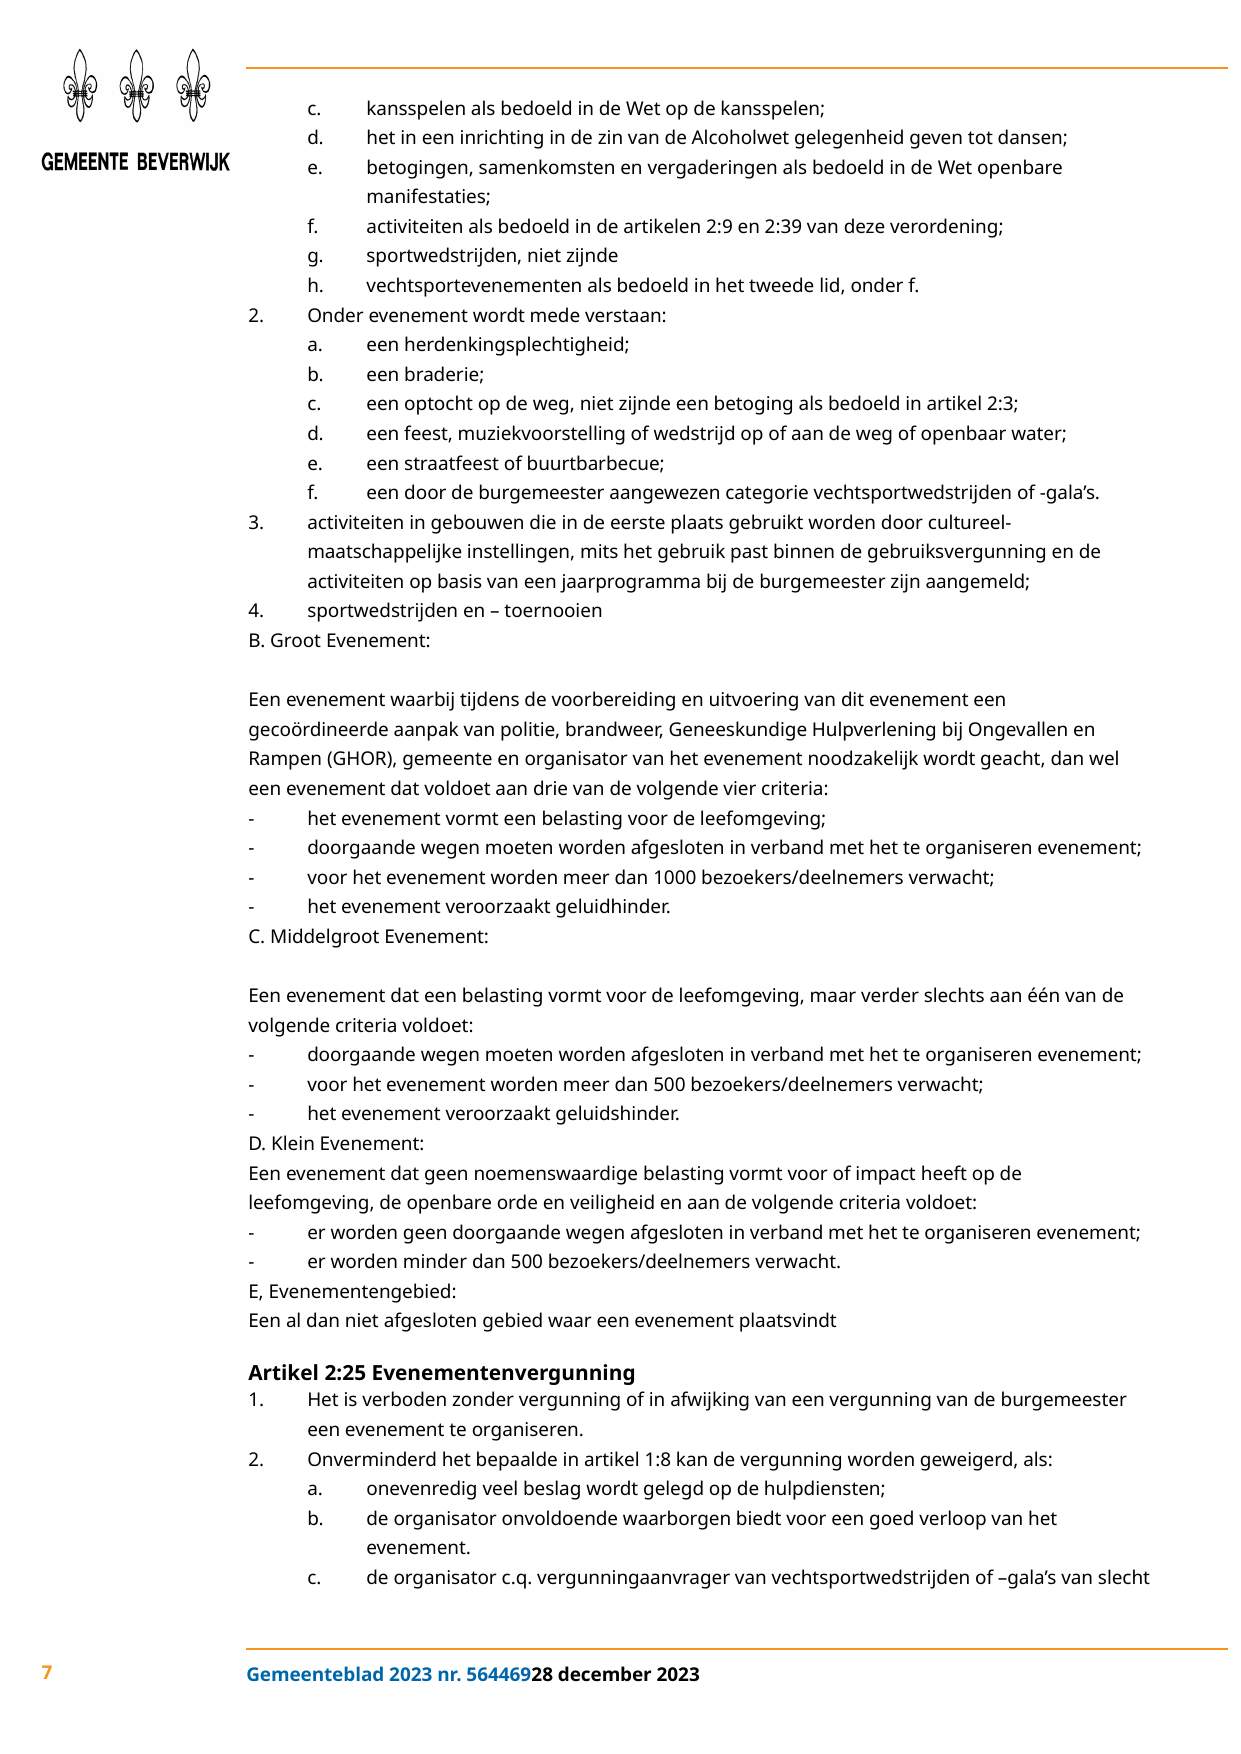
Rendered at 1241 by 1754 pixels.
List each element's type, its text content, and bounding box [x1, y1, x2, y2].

list Onverminderd het bepaalde in artikel 1:8 kan de vergunning worden geweigerd, als: [248, 1446, 1152, 1471]
list Onder evenement wordt mede verstaan: [248, 302, 1152, 328]
text Een evenement dat geen noemenswaardige belasting vormt voor of impact heeft op de leefomgeving, de openbare orde en veiligheid en aan de volgende criteria voldoet: [248, 1160, 1152, 1215]
text Een evenement waarbij tijdens de voorbereiding en uitvoering van dit evenement een gecoördineerde aanpak van politie, brandweer, Geneeskundige Hulpverlening bij Ongevallen en Rampen (GHOR), gemeente en organisator van het evenement noodzakelijk wordt geacht, dan wel een evenement dat voldoet aan drie van de volgende vier criteria: [248, 686, 1152, 801]
list activiteiten als bedoeld in de artikelen 2:9 en 2:39 van deze verordening; [307, 213, 1152, 239]
list een straatfeest of buurtbarbecue; [307, 450, 1152, 476]
list voor het evenement worden meer dan 1000 bezoekers/deelnemers verwacht; [248, 864, 1152, 890]
text D. Klein Evenement: [248, 1130, 1152, 1156]
list het evenement veroorzaakt geluidshinder. [248, 1101, 1152, 1126]
list activiteiten in gebouwen die in de eerste plaats gebruikt worden door cultureel-maatschappelijke instellingen, mits het gebruik past binnen de gebruiksvergunning en de activiteiten op basis van een jaarprogramma bij de burgemeester zijn aangemeld; [248, 509, 1152, 594]
list het evenement vormt een belasting voor de leefomgeving; [248, 805, 1152, 831]
list het evenement veroorzaakt geluidhinder. [248, 893, 1152, 919]
list Het is verboden zonder vergunning of in afwijking van een vergunning van de burgemeester een evenement te organiseren. [248, 1387, 1152, 1442]
list een braderie; [307, 361, 1152, 387]
list voor het evenement worden meer dan 500 bezoekers/deelnemers verwacht; [248, 1071, 1152, 1097]
list het in een inrichting in de zin van de Alcoholwet gelegenheid geven tot dansen; [307, 124, 1152, 150]
list kansspelen als bedoeld in de Wet op de kansspelen; [307, 95, 1152, 121]
list onevenredig veel beslag wordt gelegd op de hulpdiensten; [307, 1475, 1152, 1501]
list doorgaande wegen moeten worden afgesloten in verband met het te organiseren evenement; [248, 1041, 1152, 1067]
list er worden minder dan 500 bezoekers/deelnemers verwacht. [248, 1248, 1152, 1274]
text Een evenement dat een belasting vormt voor de leefomgeving, maar verder slechts aan één van de volgende criteria voldoet: [248, 982, 1152, 1038]
list er worden geen doorgaande wegen afgesloten in verband met het te organiseren evenement; [248, 1219, 1152, 1245]
text C. Middelgroot Evenement: [248, 923, 1152, 949]
text Een al dan niet afgesloten gebied waar een evenement plaatsvindt [248, 1308, 1152, 1333]
picture [41, 47, 231, 172]
list doorgaande wegen moeten worden afgesloten in verband met het te organiseren evenement; [248, 834, 1152, 860]
text E, Evenementengebied: [248, 1278, 1152, 1304]
list een optocht op de weg, niet zijnde een betoging als bedoeld in artikel 2:3; [307, 391, 1152, 416]
list sportwedstrijden, niet zijnde [307, 243, 1152, 268]
list sportwedstrijden en – toernooien [248, 598, 1152, 623]
text B. Groot Evenement: [248, 627, 1152, 653]
list een herdenkingsplechtigheid; [307, 331, 1152, 357]
list de organisator c.q. vergunningaanvrager van vechtsportwedstrijden of –gala’s van slecht [307, 1564, 1152, 1590]
list de organisator onvoldoende waarborgen biedt voor een goed verloop van het evenement. [307, 1505, 1152, 1560]
list een door de burgemeester aangewezen categorie vechtsportwedstrijden of -gala’s. [307, 479, 1152, 505]
text Artikel 2:25 Evenementenvergunning [248, 1358, 1152, 1387]
list een feest, muziekvoorstelling of wedstrijd op of aan de weg of openbaar water; [307, 420, 1152, 446]
list vechtsportevenementen als bedoeld in het tweede lid, onder f. [307, 272, 1152, 298]
list betogingen, samenkomsten en vergaderingen als bedoeld in de Wet openbare manifestaties; [307, 154, 1152, 209]
